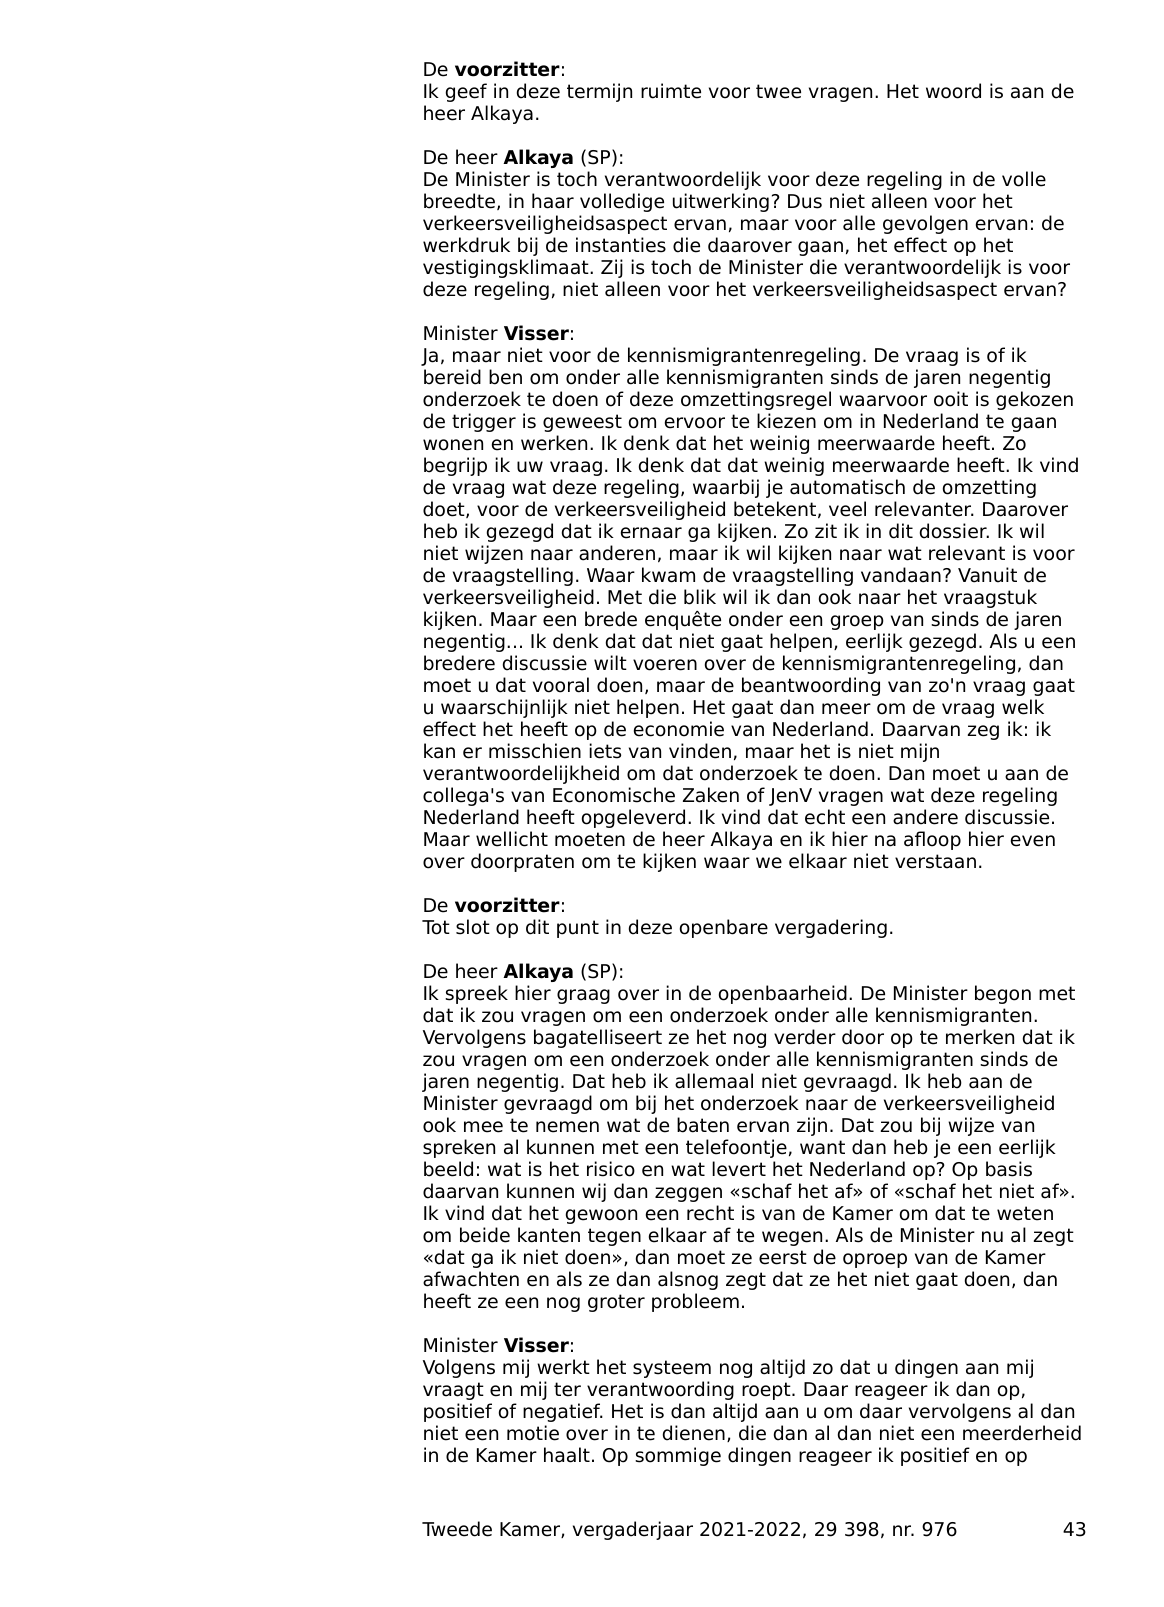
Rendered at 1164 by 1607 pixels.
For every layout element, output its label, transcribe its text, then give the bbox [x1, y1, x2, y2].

text De voorzitter: [422, 895, 1087, 917]
text De heer Alkaya (SP): [422, 147, 1087, 169]
text Minister Visser: [422, 323, 1087, 345]
text Tot slot op dit punt in deze openbare vergadering. [422, 917, 1087, 939]
text De voorzitter: [422, 59, 1087, 81]
text Minister Visser: [422, 1335, 1087, 1357]
text Ik spreek hier graag over in de openbaarheid. De Minister begon met dat ik zou vragen om een onderzoek onder alle kennismigranten. Vervolgens bagatelliseert ze het nog verder door op te merken dat ik zou vragen om een onderzoek onder alle kennismigranten sinds de jaren negentig. Dat heb ik allemaal niet gevraagd. Ik heb aan de Minister gevraagd om bij het onderzoek naar de verkeersveiligheid ook mee te nemen wat de baten ervan zijn. Dat zou bij wijze van spreken al kunnen met een telefoontje, want dan heb je een eerlijk beeld: wat is het risico en wat levert het Nederland op? Op basis daarvan kunnen wij dan zeggen «schaf het af» of «schaf het niet af». Ik vind dat het gewoon een recht is van de Kamer om dat te weten om beide kanten tegen elkaar af te wegen. Als de Minister nu al zegt «dat ga ik niet doen», dan moet ze eerst de oproep van de Kamer afwachten en als ze dan alsnog zegt dat ze het niet gaat doen, dan heeft ze een nog groter probleem. [422, 983, 1087, 1313]
text Volgens mij werkt het systeem nog altijd zo dat u dingen aan mij vraagt en mij ter verantwoording roept. Daar reageer ik dan op, positief of negatief. Het is dan altijd aan u om daar vervolgens al dan niet een motie over in te dienen, die dan al dan niet een meerderheid in de Kamer haalt. Op sommige dingen reageer ik positief en op [422, 1357, 1087, 1467]
text Ja, maar niet voor de kennismigrantenregeling. De vraag is of ik bereid ben om onder alle kennismigranten sinds de jaren negentig onderzoek te doen of deze omzettingsregel waarvoor ooit is gekozen de trigger is geweest om ervoor te kiezen om in Nederland te gaan wonen en werken. Ik denk dat het weinig meerwaarde heeft. Zo begrijp ik uw vraag. Ik denk dat dat weinig meerwaarde heeft. Ik vind de vraag wat deze regeling, waarbij je automatisch de omzetting doet, voor de verkeersveiligheid betekent, veel relevanter. Daarover heb ik gezegd dat ik ernaar ga kijken. Zo zit ik in dit dossier. Ik wil niet wijzen naar anderen, maar ik wil kijken naar wat relevant is voor de vraagstelling. Waar kwam de vraagstelling vandaan? Vanuit de verkeersveiligheid. Met die blik wil ik dan ook naar het vraagstuk kijken. Maar een brede enquête onder een groep van sinds de jaren negentig... Ik denk dat dat niet gaat helpen, eerlijk gezegd. Als u een bredere discussie wilt voeren over de kennismigrantenregeling, dan moet u dat vooral doen, maar de beantwoording van zo'n vraag gaat u waarschijnlijk niet helpen. Het gaat dan meer om de vraag welk effect het heeft op de economie van Nederland. Daarvan zeg ik: ik kan er misschien iets van vinden, maar het is niet mijn verantwoordelijkheid om dat onderzoek te doen. Dan moet u aan de collega's van Economische Zaken of JenV vragen wat deze regeling Nederland heeft opgeleverd. Ik vind dat echt een andere discussie. Maar wellicht moeten de heer Alkaya en ik hier na afloop hier even over doorpraten om te kijken waar we elkaar niet verstaan. [422, 345, 1087, 873]
text Ik geef in deze termijn ruimte voor twee vragen. Het woord is aan de heer Alkaya. [422, 81, 1087, 125]
text De Minister is toch verantwoordelijk voor deze regeling in de volle breedte, in haar volledige uitwerking? Dus niet alleen voor het verkeersveiligheidsaspect ervan, maar voor alle gevolgen ervan: de werkdruk bij de instanties die daarover gaan, het effect op het vestigingsklimaat. Zij is toch de Minister die verantwoordelijk is voor deze regeling, niet alleen voor het verkeersveiligheidsaspect ervan? [422, 169, 1087, 301]
text De heer Alkaya (SP): [422, 961, 1087, 983]
